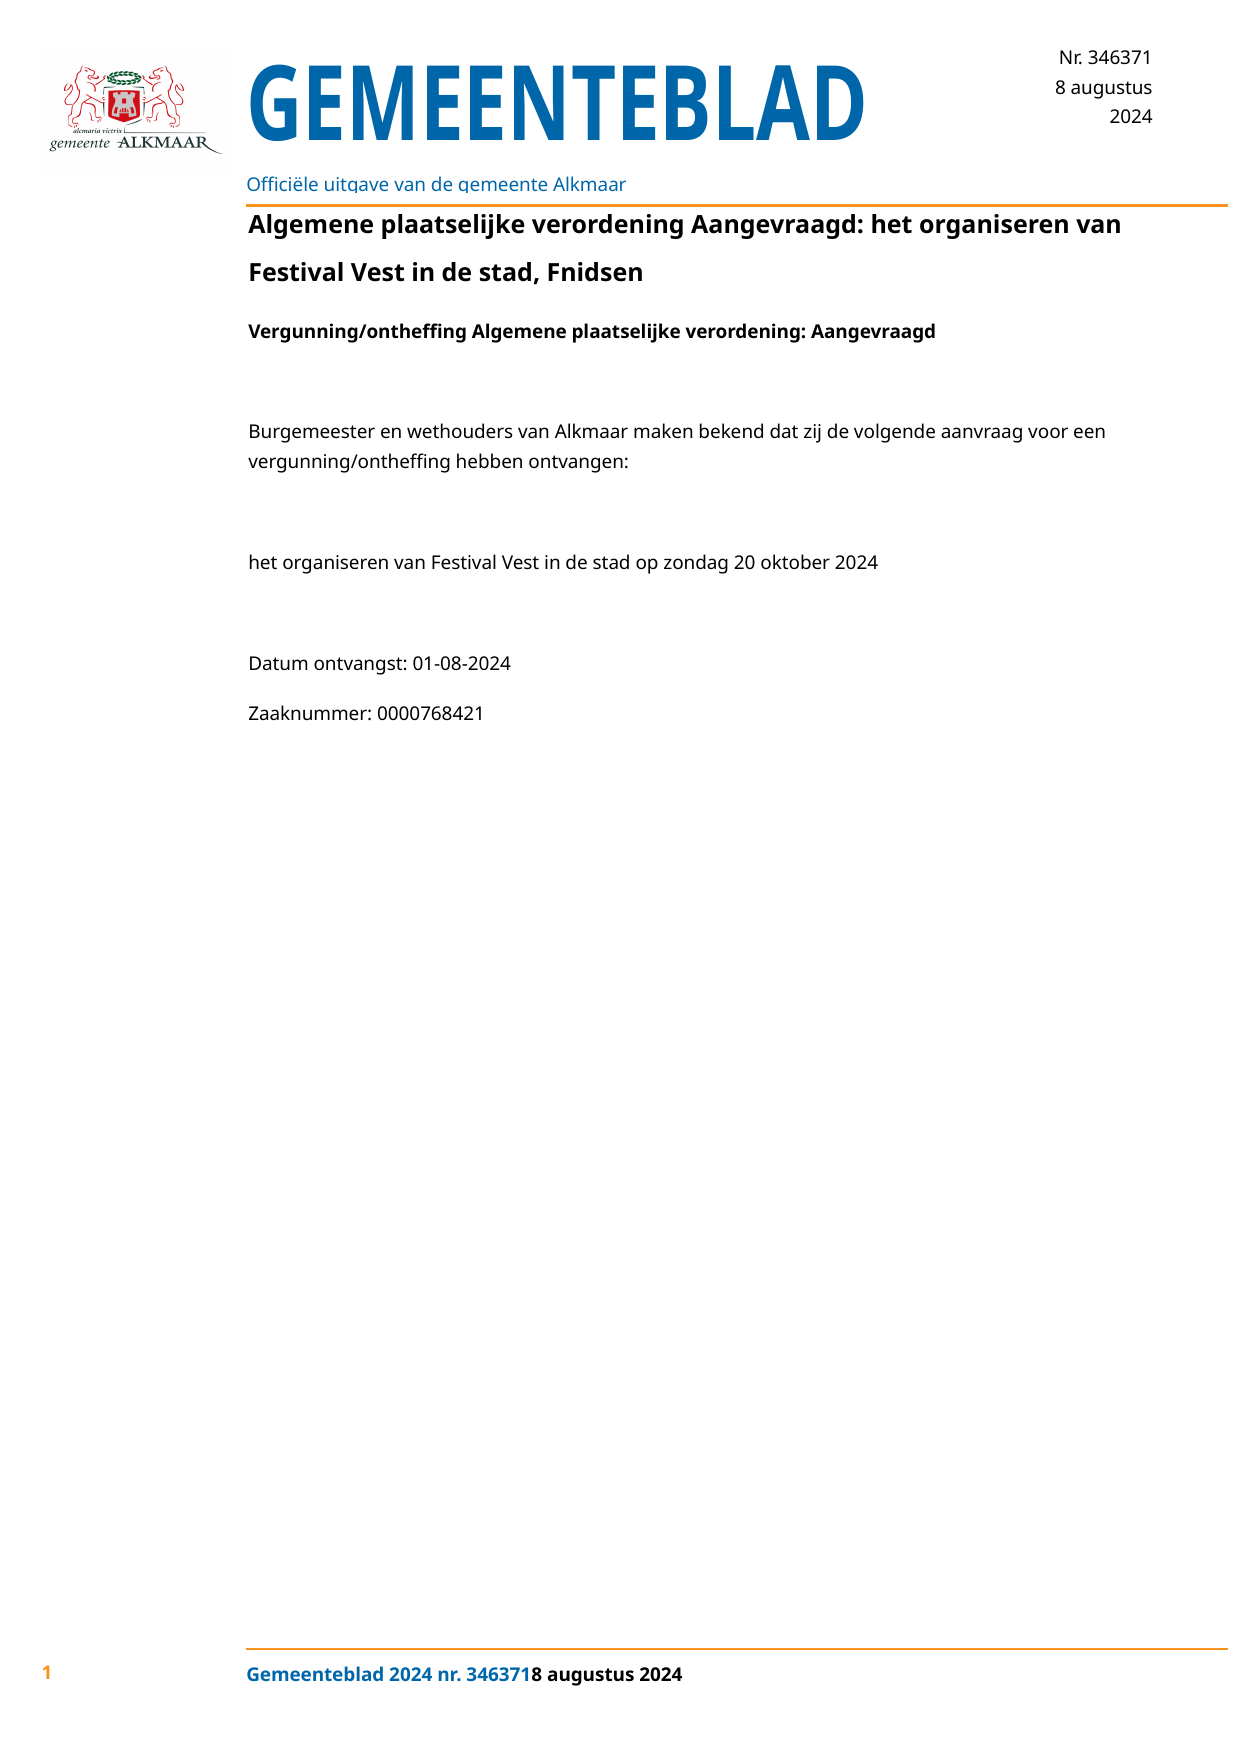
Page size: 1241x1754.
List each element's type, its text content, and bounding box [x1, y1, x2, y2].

text Algemene plaatselijke verordening Aangevraagd: het organiseren van Festival Vest in de stad, Fnidsen [248, 207, 1152, 288]
text Datum ontvangst: 01-08-2024 [248, 650, 1152, 676]
picture [41, 47, 231, 172]
text Zaaknummer: 0000768421 [248, 700, 1152, 726]
text het organiseren van Festival Vest in de stad op zondag 20 oktober 2024 [248, 549, 1152, 575]
text Burgemeester en wethouders van Alkmaar maken bekend dat zij de volgende aanvraag voor een vergunning/ontheffing hebben ontvangen: [248, 419, 1152, 474]
text Vergunning/ontheffing Algemene plaatselijke verordening: Aangevraagd [248, 318, 1152, 344]
